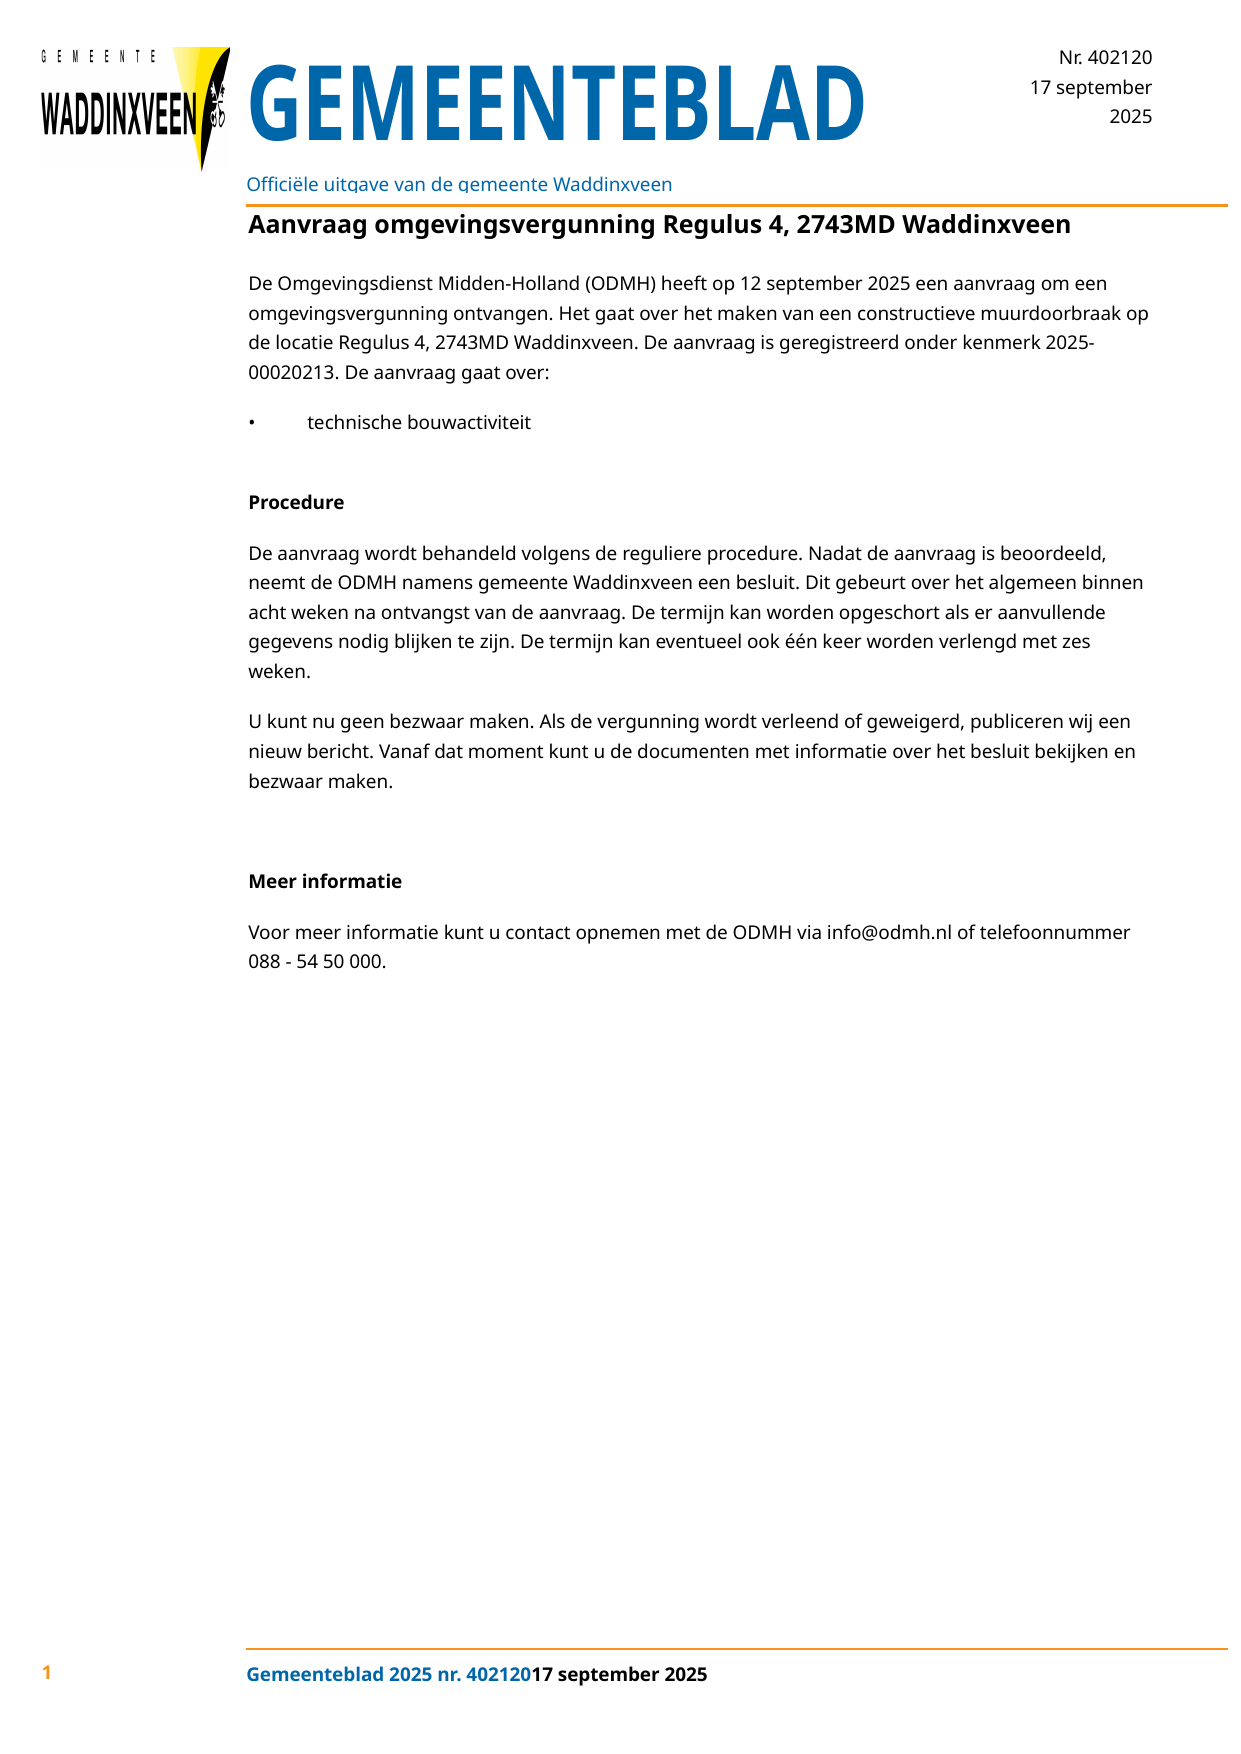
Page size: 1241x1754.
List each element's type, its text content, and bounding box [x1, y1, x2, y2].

text Procedure [248, 489, 1152, 515]
picture [41, 47, 231, 172]
text Voor meer informatie kunt u contact opnemen met de ODMH via info@odmh.nl of telefoonnummer 088 - 54 50 000. [248, 919, 1152, 974]
list technische bouwactiviteit [248, 409, 1152, 435]
text Aanvraag omgevingsvergunning Regulus 4, 2743MD Waddinxveen [248, 207, 1152, 241]
text Meer informatie [248, 869, 1152, 894]
text De aanvraag wordt behandeld volgens de reguliere procedure. Nadat de aanvraag is beoordeeld, neemt de ODMH namens gemeente Waddinxveen een besluit. Dit gebeurt over het algemeen binnen acht weken na ontvangst van de aanvraag. De termijn kan worden opgeschort als er aanvullende gegevens nodig blijken te zijn. De termijn kan eventueel ook één keer worden verlengd met zes weken. [248, 540, 1152, 684]
text U kunt nu geen bezwaar maken. Als de vergunning wordt verleend of geweigerd, publiceren wij een nieuw bericht. Vanaf dat moment kunt u de documenten met informatie over het besluit bekijken en bezwaar maken. [248, 709, 1152, 793]
text De Omgevingsdienst Midden-Holland (ODMH) heeft op 12 september 2025 een aanvraag om een omgevingsvergunning ontvangen. Het gaat over het maken van een constructieve muurdoorbraak op de locatie Regulus 4, 2743MD Waddinxveen. De aanvraag is geregistreerd onder kenmerk 2025-00020213. De aanvraag gaat over: [248, 270, 1152, 385]
